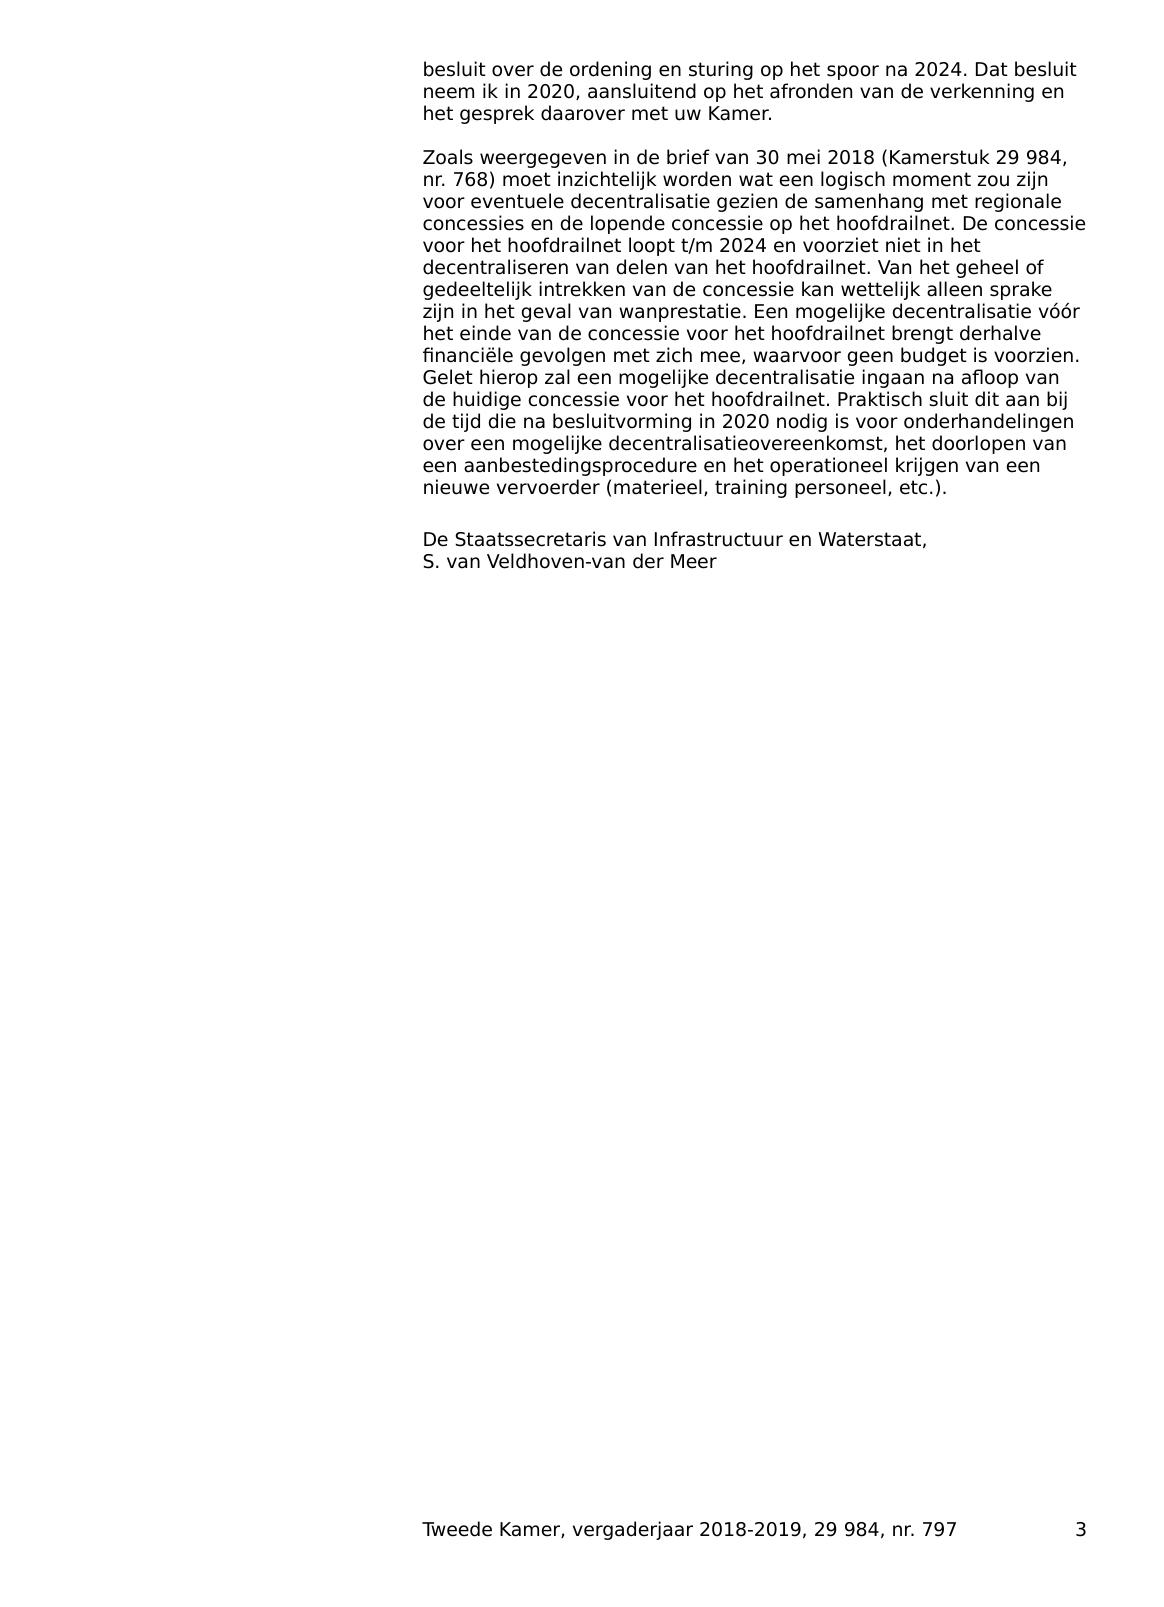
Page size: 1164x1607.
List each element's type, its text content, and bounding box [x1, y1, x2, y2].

text besluit over de ordening en sturing op het spoor na 2024. Dat besluit neem ik in 2020, aansluitend op het afronden van de verkenning en het gesprek daarover met uw Kamer. [422, 59, 1087, 125]
text Zoals weergegeven in de brief van 30 mei 2018 (Kamerstuk 29 984, nr. 768) moet inzichtelijk worden wat een logisch moment zou zijn voor eventuele decentralisatie gezien de samenhang met regionale concessies en de lopende concessie op het hoofdrailnet. De concessie voor het hoofdrailnet loopt t/m 2024 en voorziet niet in het decentraliseren van delen van het hoofdrailnet. Van het geheel of gedeeltelijk intrekken van de concessie kan wettelijk alleen sprake zijn in het geval van wanprestatie. Een mogelijke decentralisatie vóór het einde van de concessie voor het hoofdrailnet brengt derhalve financiële gevolgen met zich mee, waarvoor geen budget is voorzien. Gelet hierop zal een mogelijke decentralisatie ingaan na afloop van de huidige concessie voor het hoofdrailnet. Praktisch sluit dit aan bij de tijd die na besluitvorming in 2020 nodig is voor onderhandelingen over een mogelijke decentralisatieovereenkomst, het doorlopen van een aanbestedingsprocedure en het operationeel krijgen van een nieuwe vervoerder (materieel, training personeel, etc.). [422, 147, 1087, 499]
text De Staatssecretaris van Infrastructuur en Waterstaat, S. van Veldhoven-van der Meer [422, 529, 1087, 573]
